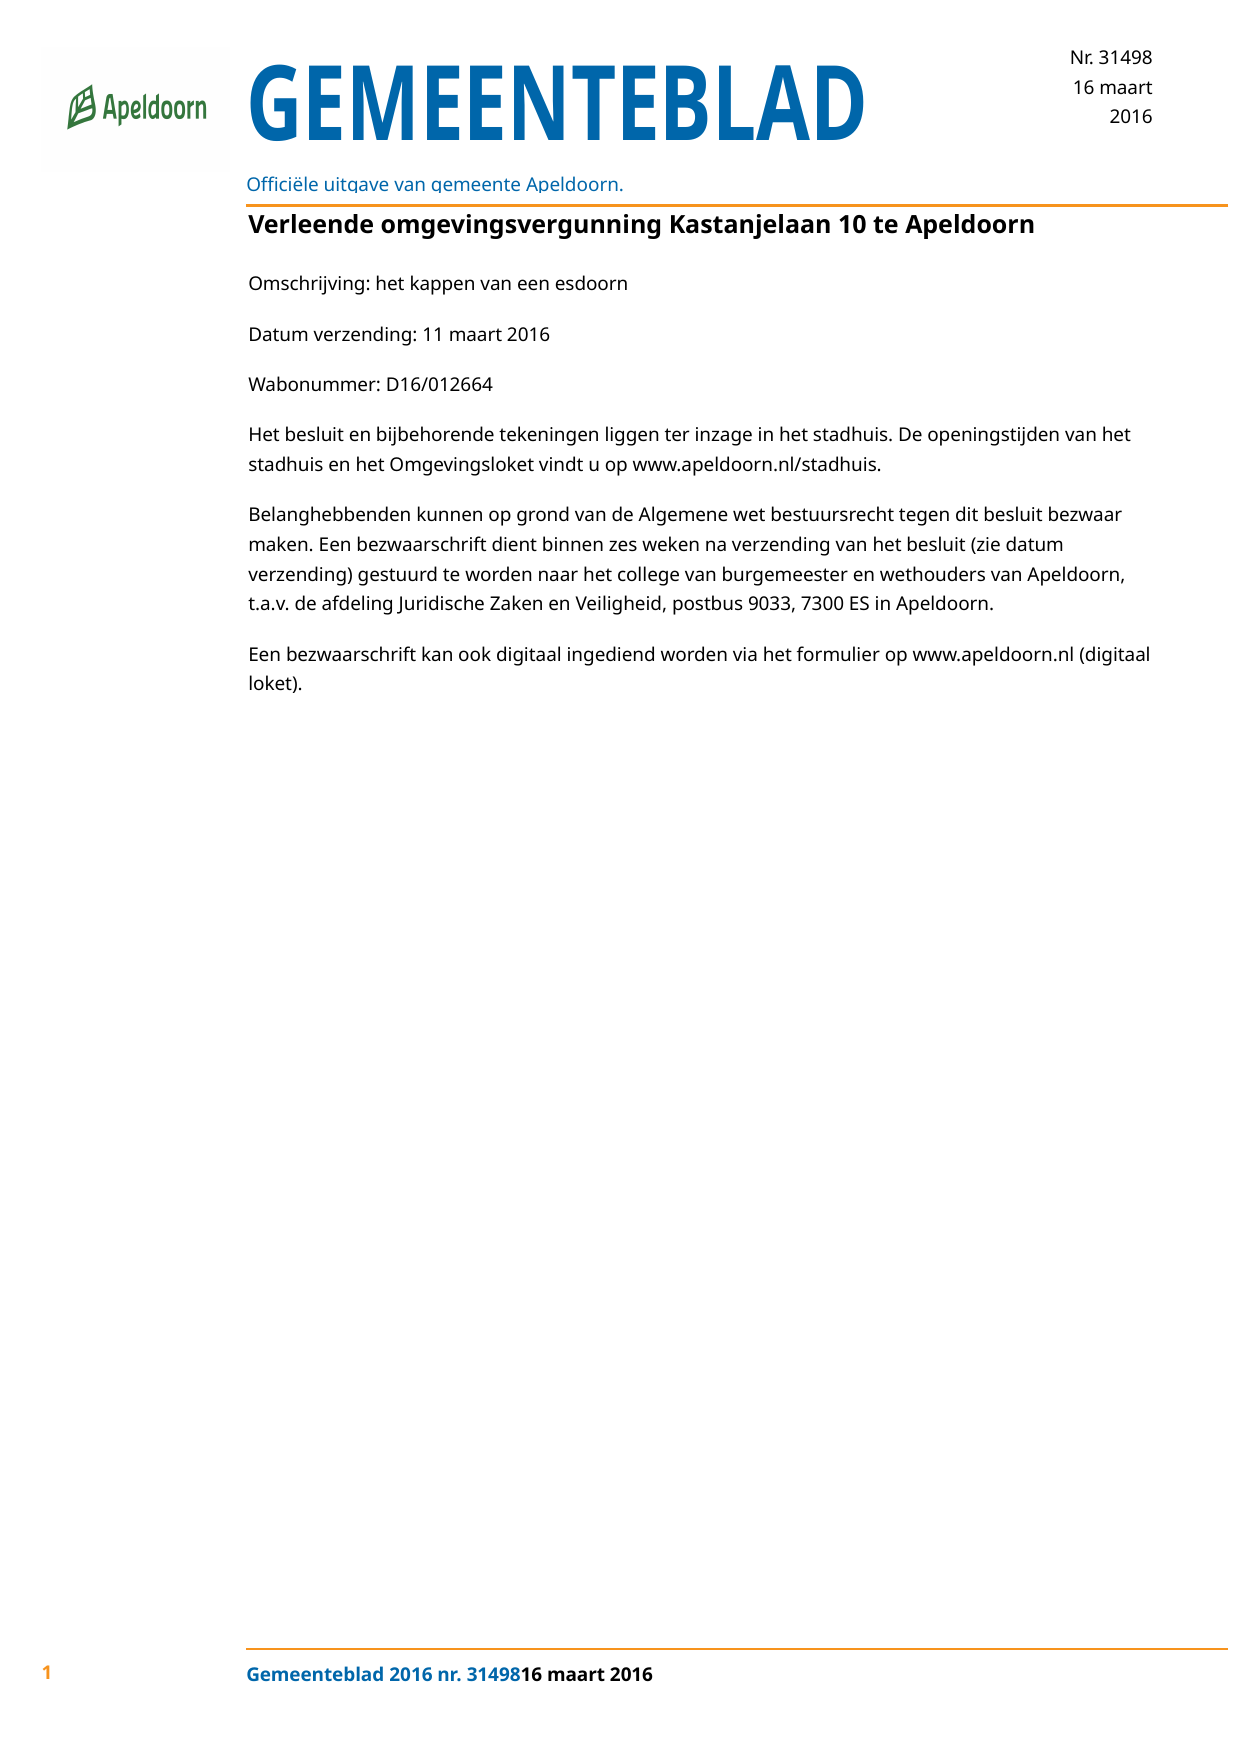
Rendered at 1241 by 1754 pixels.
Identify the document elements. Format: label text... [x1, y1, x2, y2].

text Datum verzending: 11 maart 2016 [248, 321, 1152, 346]
text Omschrijving: het kappen van een esdoorn [248, 270, 1152, 296]
text Verleende omgevingsvergunning Kastanjelaan 10 te Apeldoorn [248, 207, 1152, 241]
text Een bezwaarschrift kan ook digitaal ingediend worden via het formulier op www.apeldoorn.nl (digitaal loket). [248, 641, 1152, 696]
text Wabonummer: D16/012664 [248, 371, 1152, 397]
picture [41, 47, 231, 172]
text Het besluit en bijbehorende tekeningen liggen ter inzage in het stadhuis. De openingstijden van het stadhuis en het Omgevingsloket vindt u op www.apeldoorn.nl/stadhuis. [248, 422, 1152, 477]
text Belanghebbenden kunnen op grond van de Algemene wet bestuursrecht tegen dit besluit bezwaar maken. Een bezwaarschrift dient binnen zes weken na verzending van het besluit (zie datum verzending) gestuurd te worden naar het college van burgemeester en wethouders van Apeldoorn, t.a.v. de afdeling Juridische Zaken en Veiligheid, postbus 9033, 7300 ES in Apeldoorn. [248, 502, 1152, 616]
